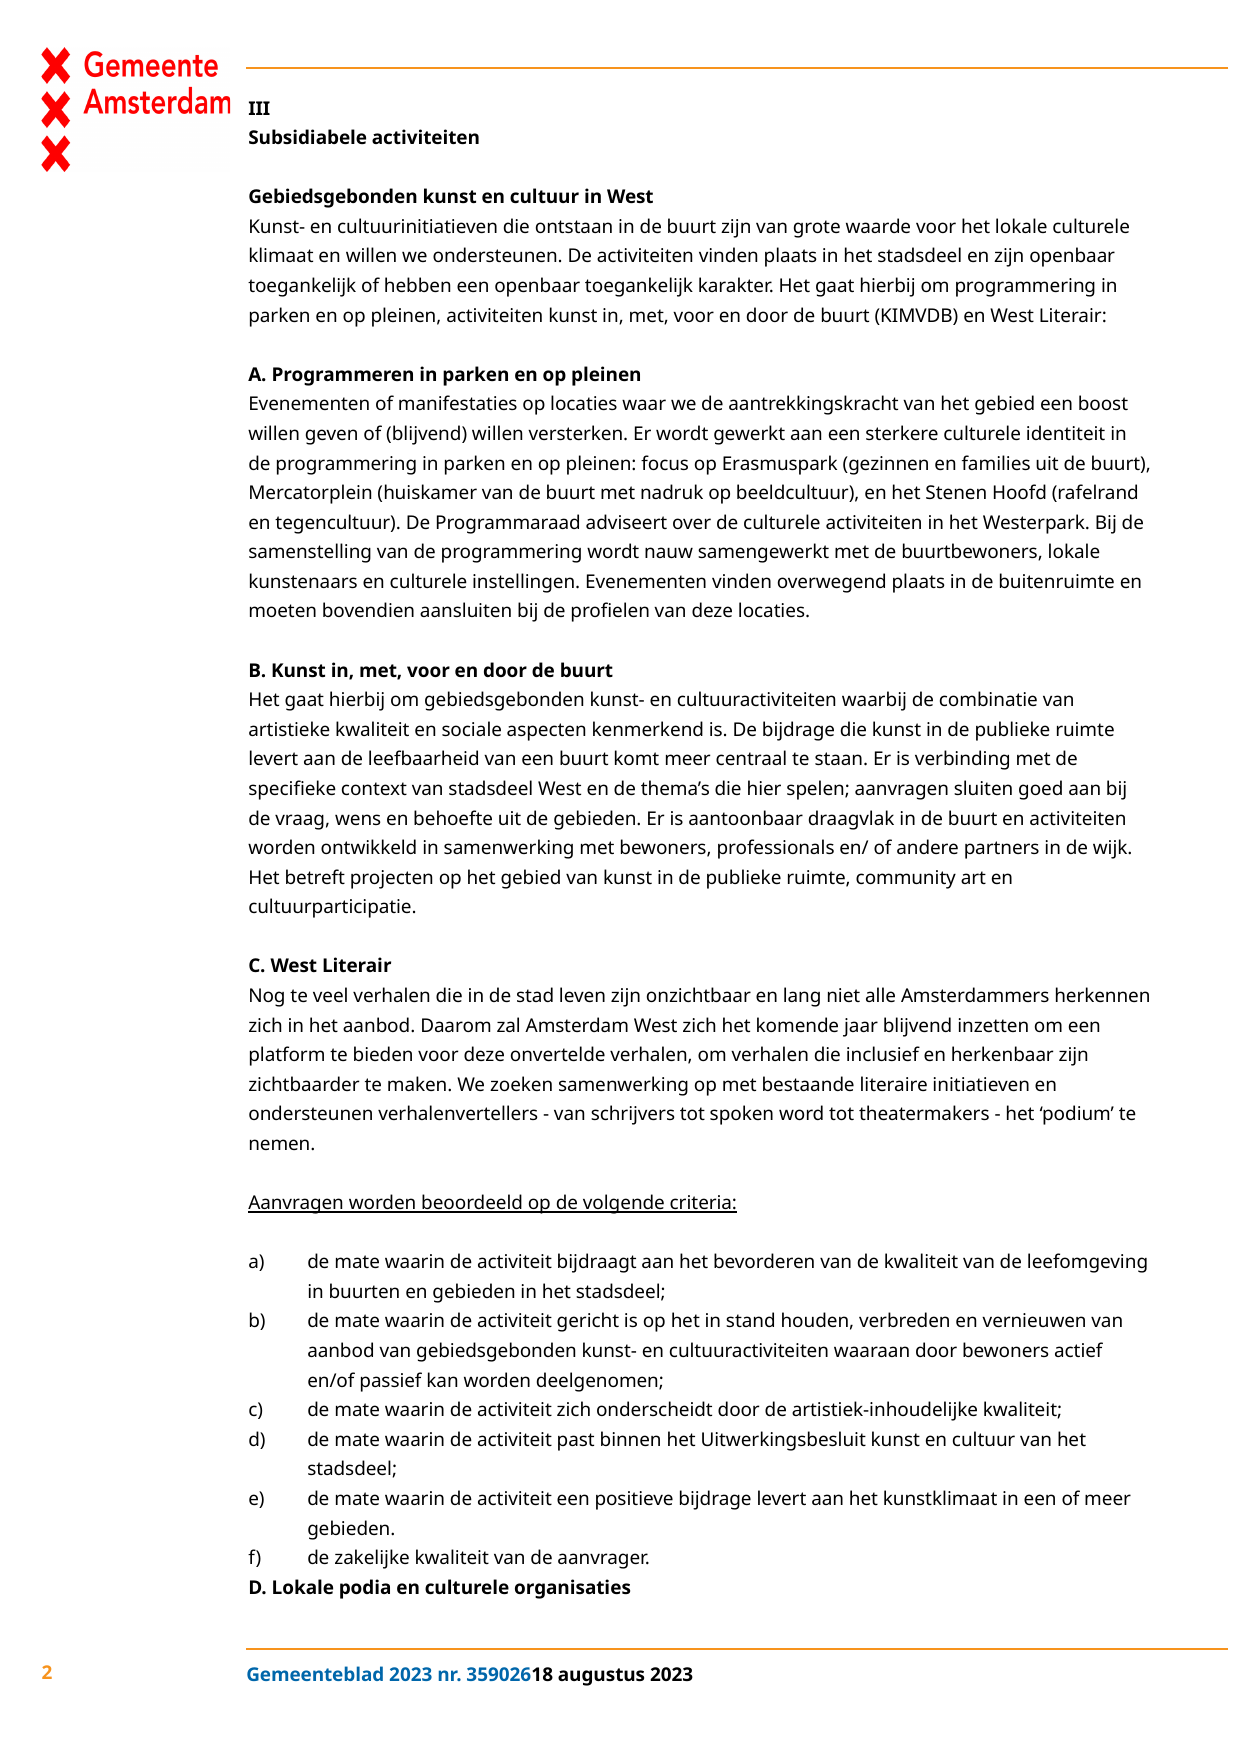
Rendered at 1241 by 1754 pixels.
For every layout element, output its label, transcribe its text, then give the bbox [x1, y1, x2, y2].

list de zakelijke kwaliteit van de aanvrager. [248, 1544, 1152, 1570]
text C. West Literair [248, 953, 1152, 978]
text III [248, 95, 1152, 121]
text A. Programmeren in parken en op pleinen [248, 361, 1152, 387]
list de mate waarin de activiteit bijdraagt aan het bevorderen van de kwaliteit van de leefomgeving in buurten en gebieden in het stadsdeel; [248, 1248, 1152, 1304]
list de mate waarin de activiteit past binnen het Uitwerkingsbesluit kunst en cultuur van het stadsdeel; [248, 1426, 1152, 1481]
text Nog te veel verhalen die in de stad leven zijn onzichtbaar en lang niet alle Amsterdammers herkennen zich in het aanbod. Daarom zal Amsterdam West zich het komende jaar blijvend inzetten om een platform te bieden voor deze onvertelde verhalen, om verhalen die inclusief en herkenbaar zijn zichtbaarder te maken. We zoeken samenwerking op met bestaande literaire initiatieven en ondersteunen verhalenvertellers - van schrijvers tot spoken word tot theatermakers - het ‘podium’ te nemen. [248, 982, 1152, 1156]
text Evenementen of manifestaties op locaties waar we de aantrekkingskracht van het gebied een boost willen geven of (blijvend) willen versterken. Er wordt gewerkt aan een sterkere culturele identiteit in de programmering in parken en op pleinen: focus op Erasmuspark (gezinnen en families uit de buurt), Mercatorplein (huiskamer van de buurt met nadruk op beeldcultuur), en het Stenen Hoofd (rafelrand en tegencultuur). De Programmaraad adviseert over de culturele activiteiten in het Westerpark. Bij de samenstelling van de programmering wordt nauw samengewerkt met de buurtbewoners, lokale kunstenaars en culturele instellingen. Evenementen vinden overwegend plaats in de buitenruimte en moeten bovendien aansluiten bij de profielen van deze locaties. [248, 391, 1152, 623]
text B. Kunst in, met, voor en door de buurt [248, 657, 1152, 683]
text Het gaat hierbij om gebiedsgebonden kunst- en cultuuractiviteiten waarbij de combinatie van artistieke kwaliteit en sociale aspecten kenmerkend is. De bijdrage die kunst in de publieke ruimte levert aan de leefbaarheid van een buurt komt meer centraal te staan. Er is verbinding met de specifieke context van stadsdeel West en de thema’s die hier spelen; aanvragen sluiten goed aan bij de vraag, wens en behoefte uit de gebieden. Er is aantoonbaar draagvlak in de buurt en activiteiten worden ontwikkeld in samenwerking met bewoners, professionals en/ of andere partners in de wijk. Het betreft projecten op het gebied van kunst in de publieke ruimte, community art en cultuurparticipatie. [248, 686, 1152, 919]
list de mate waarin de activiteit zich onderscheidt door de artistiek-inhoudelijke kwaliteit; [248, 1396, 1152, 1422]
text D. Lokale podia en culturele organisaties [248, 1574, 1152, 1600]
text Aanvragen worden beoordeeld op de volgende criteria: [248, 1189, 1152, 1215]
text Gebiedsgebonden kunst en cultuur in West [248, 183, 1152, 209]
list de mate waarin de activiteit een positieve bijdrage levert aan het kunstklimaat in een of meer gebieden. [248, 1485, 1152, 1541]
list de mate waarin de activiteit gericht is op het in stand houden, verbreden en vernieuwen van aanbod van gebiedsgebonden kunst- en cultuuractiviteiten waaraan door bewoners actief en/of passief kan worden deelgenomen; [248, 1308, 1152, 1393]
picture [41, 47, 231, 172]
text Kunst- en cultuurinitiatieven die ontstaan in de buurt zijn van grote waarde voor het lokale culturele klimaat en willen we ondersteunen. De activiteiten vinden plaats in het stadsdeel en zijn openbaar toegankelijk of hebben een openbaar toegankelijk karakter. Het gaat hierbij om programmering in parken en op pleinen, activiteiten kunst in, met, voor en door de buurt (KIMVDB) en West Literair: [248, 213, 1152, 328]
text Subsidiabele activiteiten [248, 124, 1152, 150]
